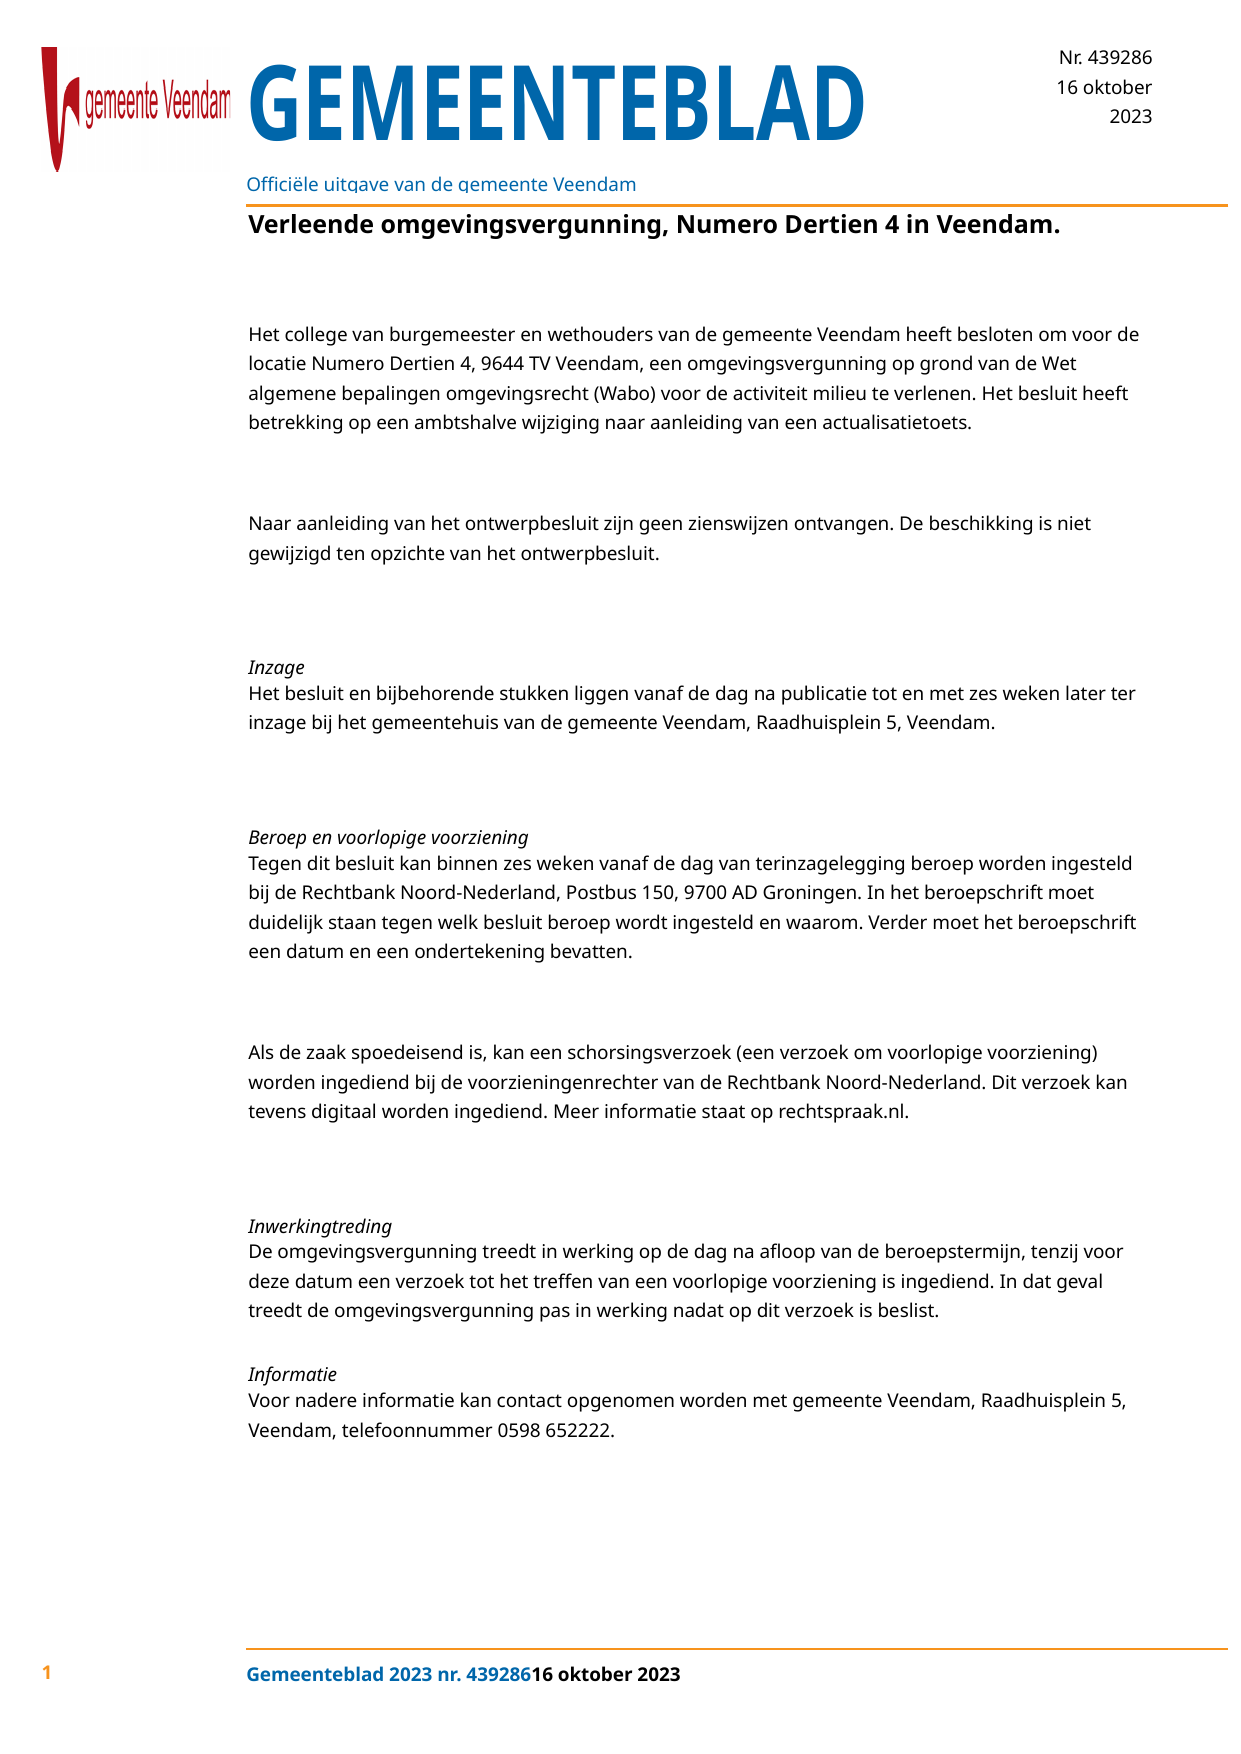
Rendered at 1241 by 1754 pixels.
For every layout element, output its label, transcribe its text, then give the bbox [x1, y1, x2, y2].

text Inwerkingtreding [248, 1213, 1152, 1238]
text Als de zaak spoedeisend is, kan een schorsingsverzoek (een verzoek om voorlopige voorziening) worden ingediend bij de voorzieningenrechter van de Rechtbank Noord-Nederland. Dit verzoek kan tevens digitaal worden ingediend. Meer informatie staat op rechtspraak.nl. [248, 1039, 1152, 1124]
text Naar aanleiding van het ontwerpbesluit zijn geen zienswijzen ontvangen. De beschikking is niet gewijzigd ten opzichte van het ontwerpbesluit. [248, 510, 1152, 566]
text De omgevingsvergunning treedt in werking op de dag na afloop van de beroepstermijn, tenzij voor deze datum een verzoek tot het treffen van een voorlopige voorziening is ingediend. In dat geval treedt de omgevingsvergunning pas in werking nadat op dit verzoek is beslist. [248, 1238, 1152, 1323]
text Het college van burgemeester en wethouders van de gemeente Veendam heeft besloten om voor de locatie Numero Dertien 4, 9644 TV Veendam, een omgevingsvergunning op grond van de Wet algemene bepalingen omgevingsrecht (Wabo) voor de activiteit milieu te verlenen. Het besluit heeft betrekking op een ambtshalve wijziging naar aanleiding van een actualisatietoets. [248, 321, 1152, 435]
text Tegen dit besluit kan binnen zes weken vanaf de dag van terinzagelegging beroep worden ingesteld bij de Rechtbank Noord-Nederland, Postbus 150, 9700 AD Groningen. In het beroepschrift moet duidelijk staan tegen welk besluit beroep wordt ingesteld en waarom. Verder moet het beroepschrift een datum en een ondertekening bevatten. [248, 850, 1152, 964]
text Inzage [248, 654, 1152, 680]
text Voor nadere informatie kan contact opgenomen worden met gemeente Veendam, Raadhuisplein 5, Veendam, telefoonnummer 0598 652222. [248, 1387, 1152, 1443]
text Verleende omgevingsvergunning, Numero Dertien 4 in Veendam. [248, 207, 1152, 241]
text Informatie [248, 1362, 1152, 1387]
text Het besluit en bijbehorende stukken liggen vanaf de dag na publicatie tot en met zes weken later ter inzage bij het gemeentehuis van de gemeente Veendam, Raadhuisplein 5, Veendam. [248, 680, 1152, 735]
picture [41, 47, 231, 172]
text Beroep en voorlopige voorziening [248, 824, 1152, 850]
